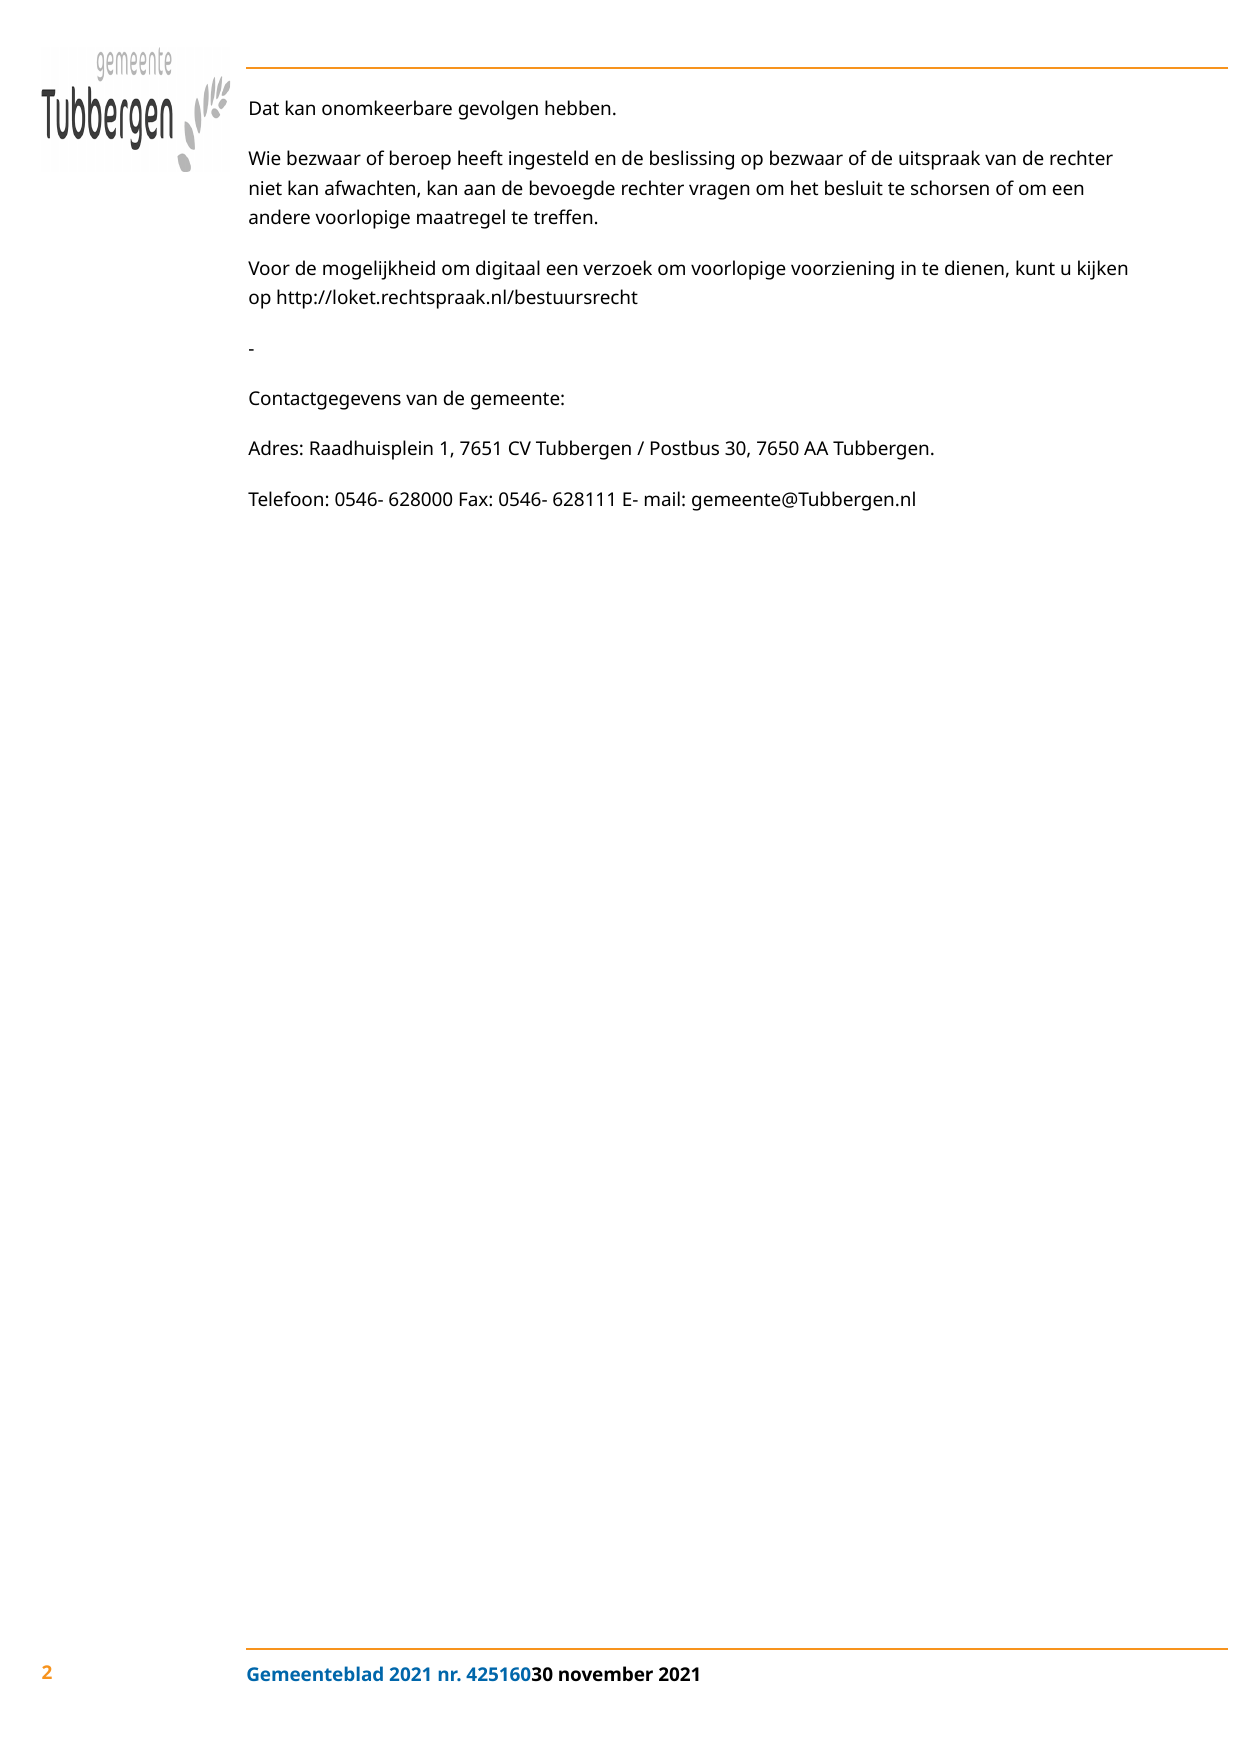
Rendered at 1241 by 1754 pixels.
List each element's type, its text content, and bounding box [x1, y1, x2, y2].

text Voor de mogelijkheid om digitaal een verzoek om voorlopige voorziening in te dienen, kunt u kijken op http://loket.rechtspraak.nl/bestuursrecht [248, 255, 1152, 310]
picture [41, 47, 231, 172]
text Adres: Raadhuisplein 1, 7651 CV Tubbergen / Postbus 30, 7650 AA Tubbergen. [248, 436, 1152, 461]
text Dat kan onomkeerbare gevolgen hebben. [248, 95, 1152, 121]
text Wie bezwaar of beroep heeft ingesteld en de beslissing op bezwaar of de uitspraak van de rechter niet kan afwachten, kan aan de bevoegde rechter vragen om het besluit te schorsen of om een andere voorlopige maatregel te treffen. [248, 145, 1152, 230]
text Contactgegevens van de gemeente: [248, 385, 1152, 411]
text Telefoon: 0546- 628000 Fax: 0546- 628111 E- mail: gemeente@Tubbergen.nl [248, 486, 1152, 512]
text - [248, 335, 1152, 361]
